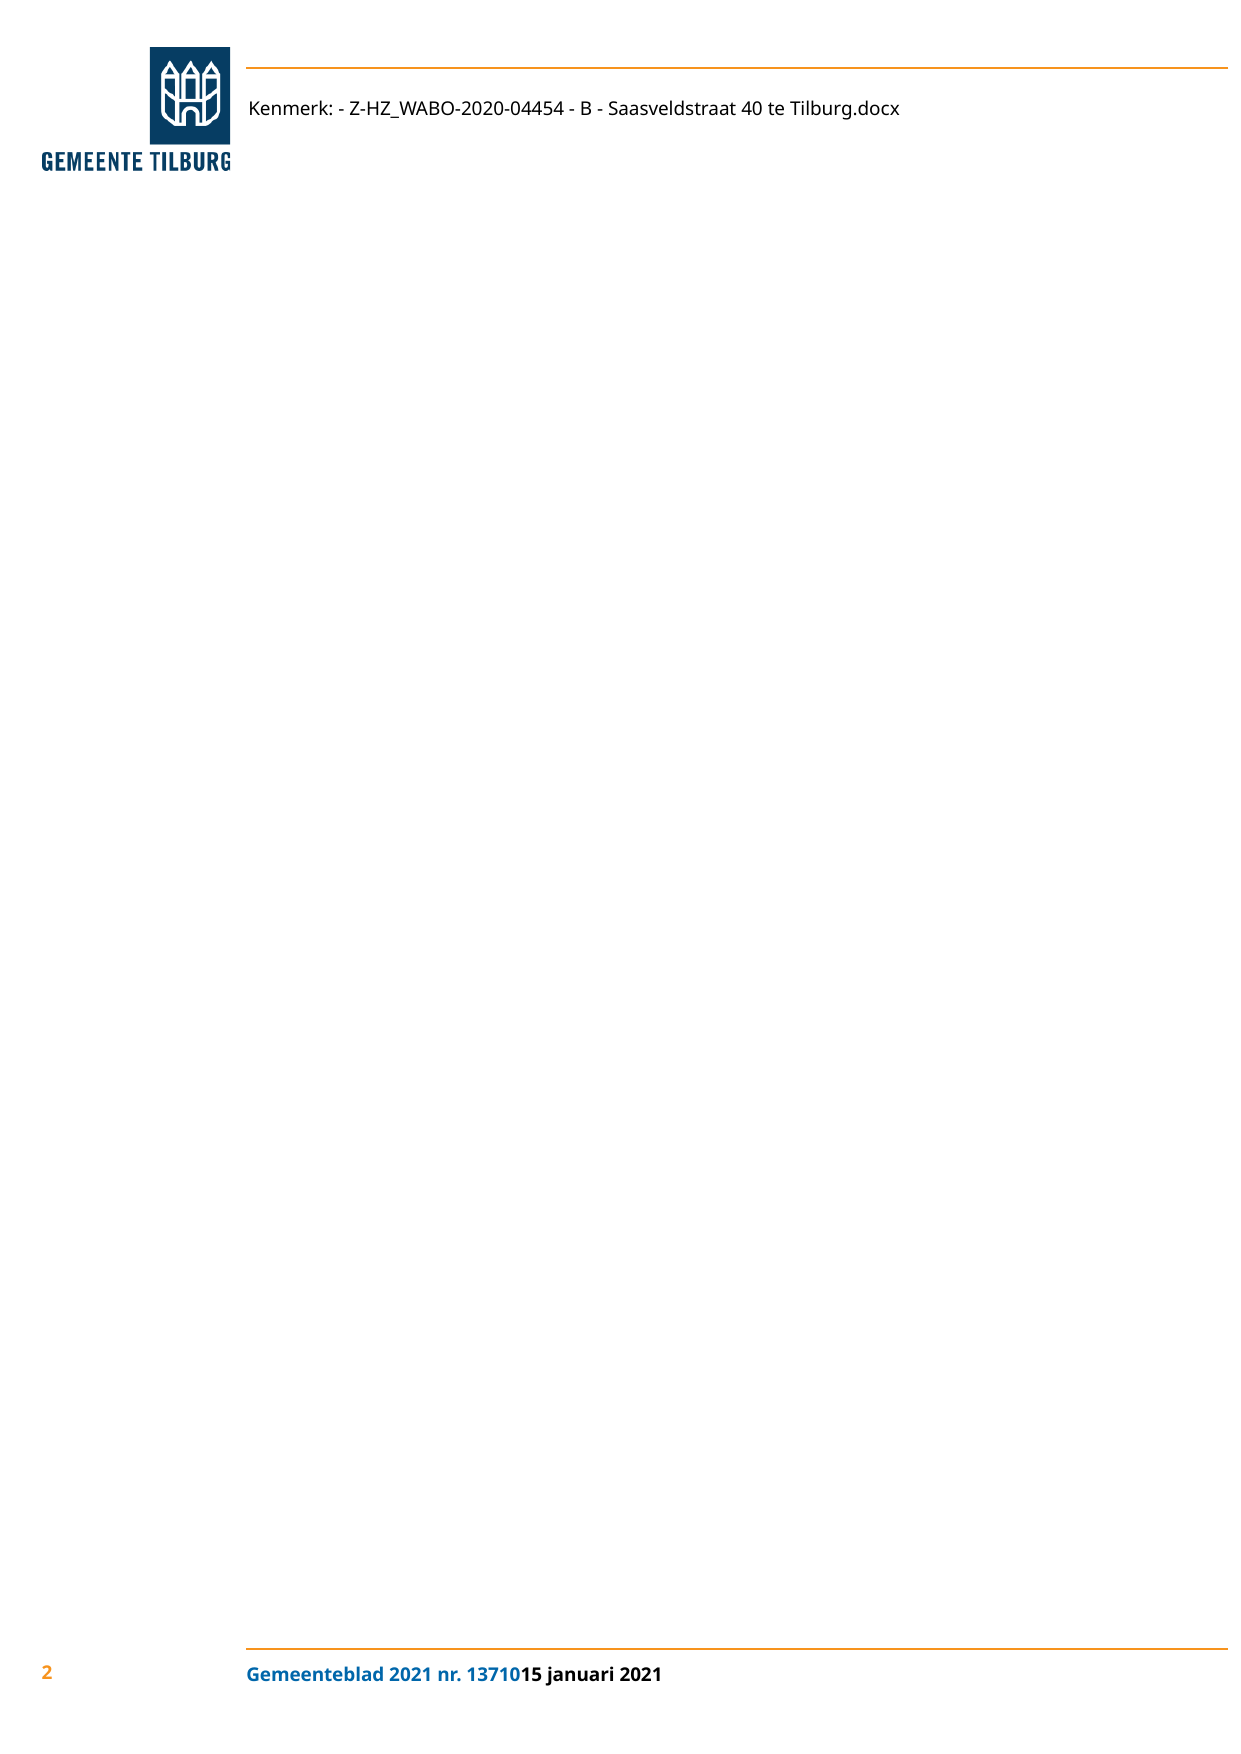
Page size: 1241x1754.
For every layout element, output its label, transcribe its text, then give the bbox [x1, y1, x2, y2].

text Kenmerk: - Z-HZ_WABO-2020-04454 - B - Saasveldstraat 40 te Tilburg.docx [248, 95, 1152, 121]
picture [41, 47, 231, 172]
